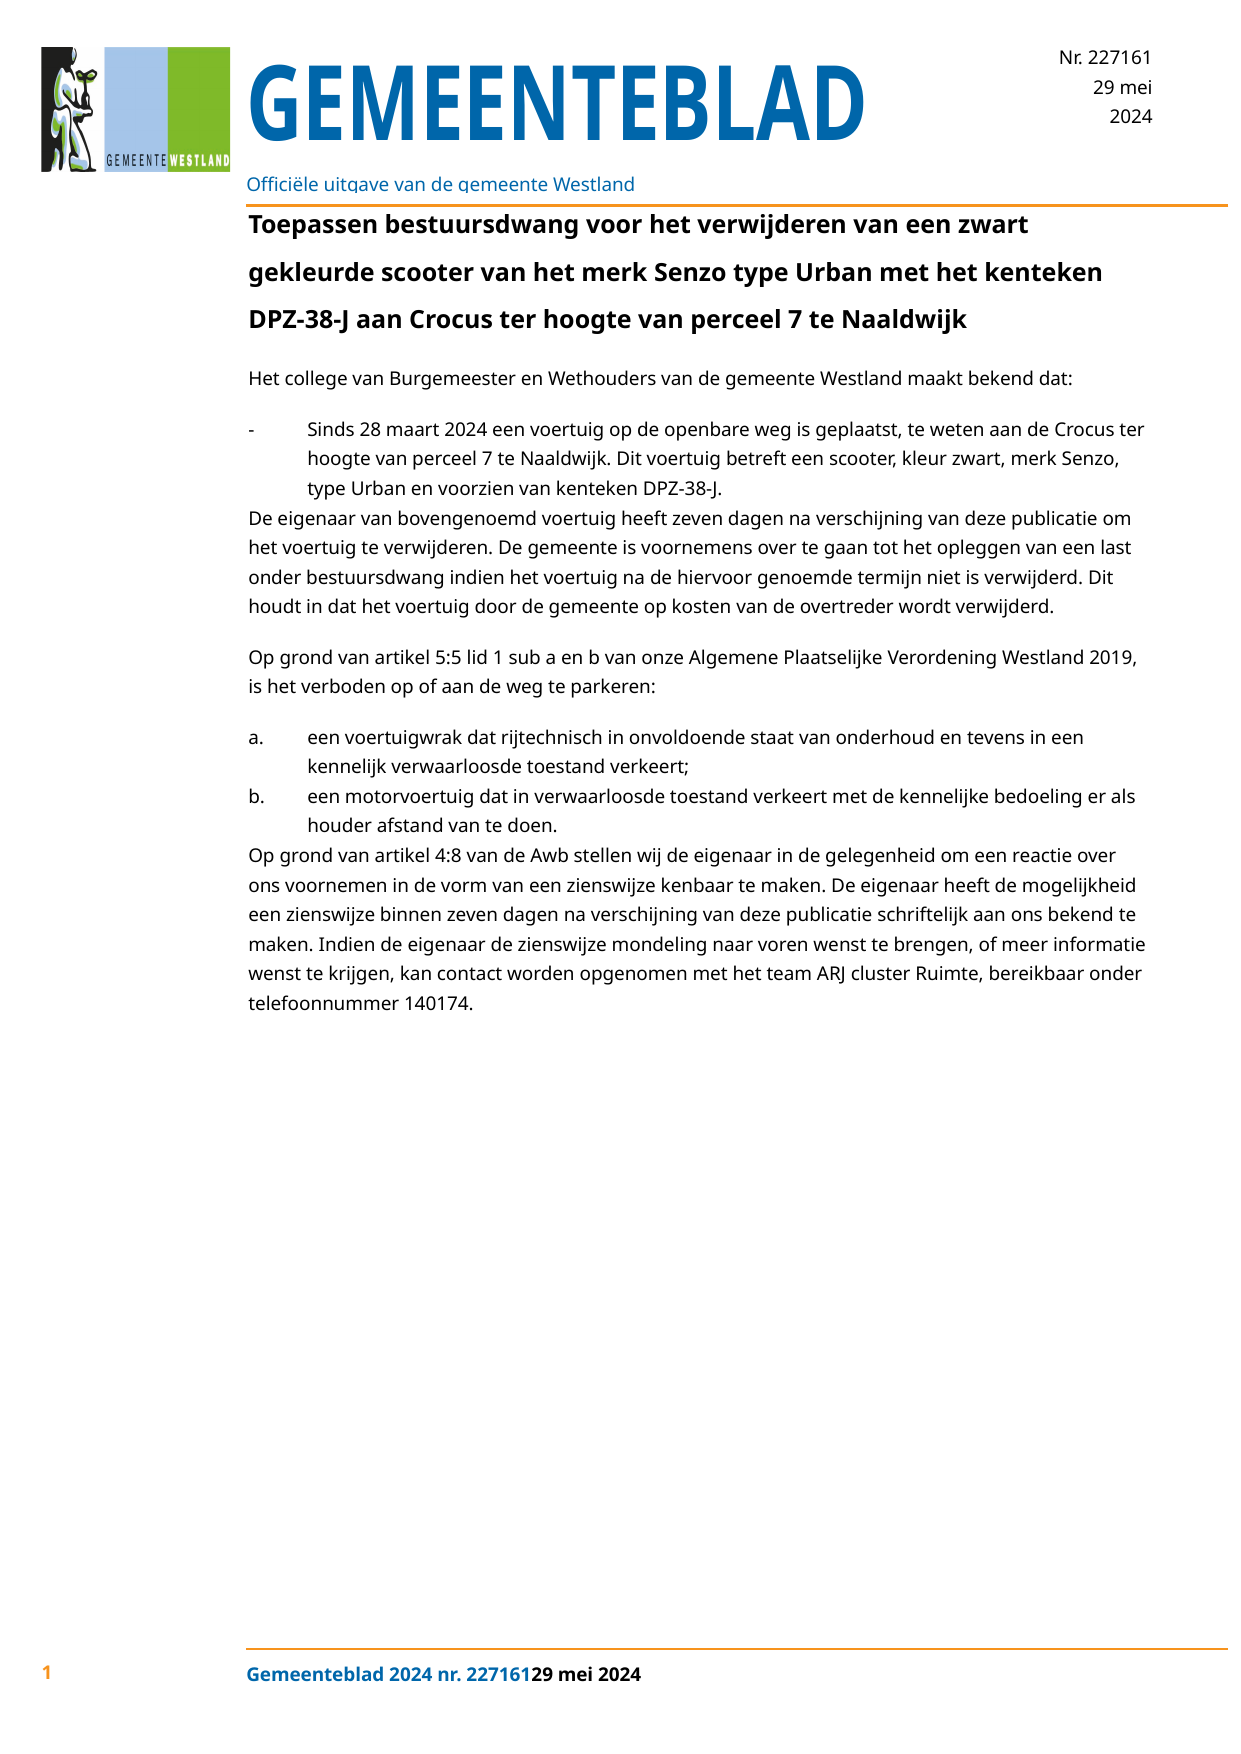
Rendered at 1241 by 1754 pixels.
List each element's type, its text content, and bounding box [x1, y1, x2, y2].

list een voertuigwrak dat rijtechnisch in onvoldoende staat van onderhoud en tevens in een kennelijk verwaarloosde toestand verkeert; [248, 724, 1152, 779]
list Sinds 28 maart 2024 een voertuig op de openbare weg is geplaatst, te weten aan de Crocus ter hoogte van perceel 7 te Naaldwijk. Dit voertuig betreft een scooter, kleur zwart, merk Senzo, type Urban en voorzien van kenteken DPZ-38-J. [248, 416, 1152, 501]
list een motorvoertuig dat in verwaarloosde toestand verkeert met de kennelijke bedoeling er als houder afstand van te doen. [248, 783, 1152, 838]
text De eigenaar van bovengenoemd voertuig heeft zeven dagen na verschijning van deze publicatie om het voertuig te verwijderen. De gemeente is voornemens over te gaan tot het opleggen van een last onder bestuursdwang indien het voertuig na de hiervoor genoemde termijn niet is verwijderd. Dit houdt in dat het voertuig door de gemeente op kosten van de overtreder wordt verwijderd. [248, 505, 1152, 619]
picture [41, 47, 231, 172]
text Het college van Burgemeester en Wethouders van de gemeente Westland maakt bekend dat: [248, 366, 1152, 391]
text Op grond van artikel 5:5 lid 1 sub a en b van onze Algemene Plaatselijke Verordening Westland 2019, is het verboden op of aan de weg te parkeren: [248, 644, 1152, 699]
text Toepassen bestuursdwang voor het verwijderen van een zwart gekleurde scooter van het merk Senzo type Urban met het kenteken DPZ-38-J aan Crocus ter hoogte van perceel 7 te Naaldwijk [248, 207, 1152, 336]
text Op grond van artikel 4:8 van de Awb stellen wij de eigenaar in de gelegenheid om een reactie over ons voornemen in de vorm van een zienswijze kenbaar te maken. De eigenaar heeft de mogelijkheid een zienswijze binnen zeven dagen na verschijning van deze publicatie schriftelijk aan ons bekend te maken. Indien de eigenaar de zienswijze mondeling naar voren wenst te brengen, of meer informatie wenst te krijgen, kan contact worden opgenomen met het team ARJ cluster Ruimte, bereikbaar onder telefoonnummer 140174. [248, 842, 1152, 1016]
